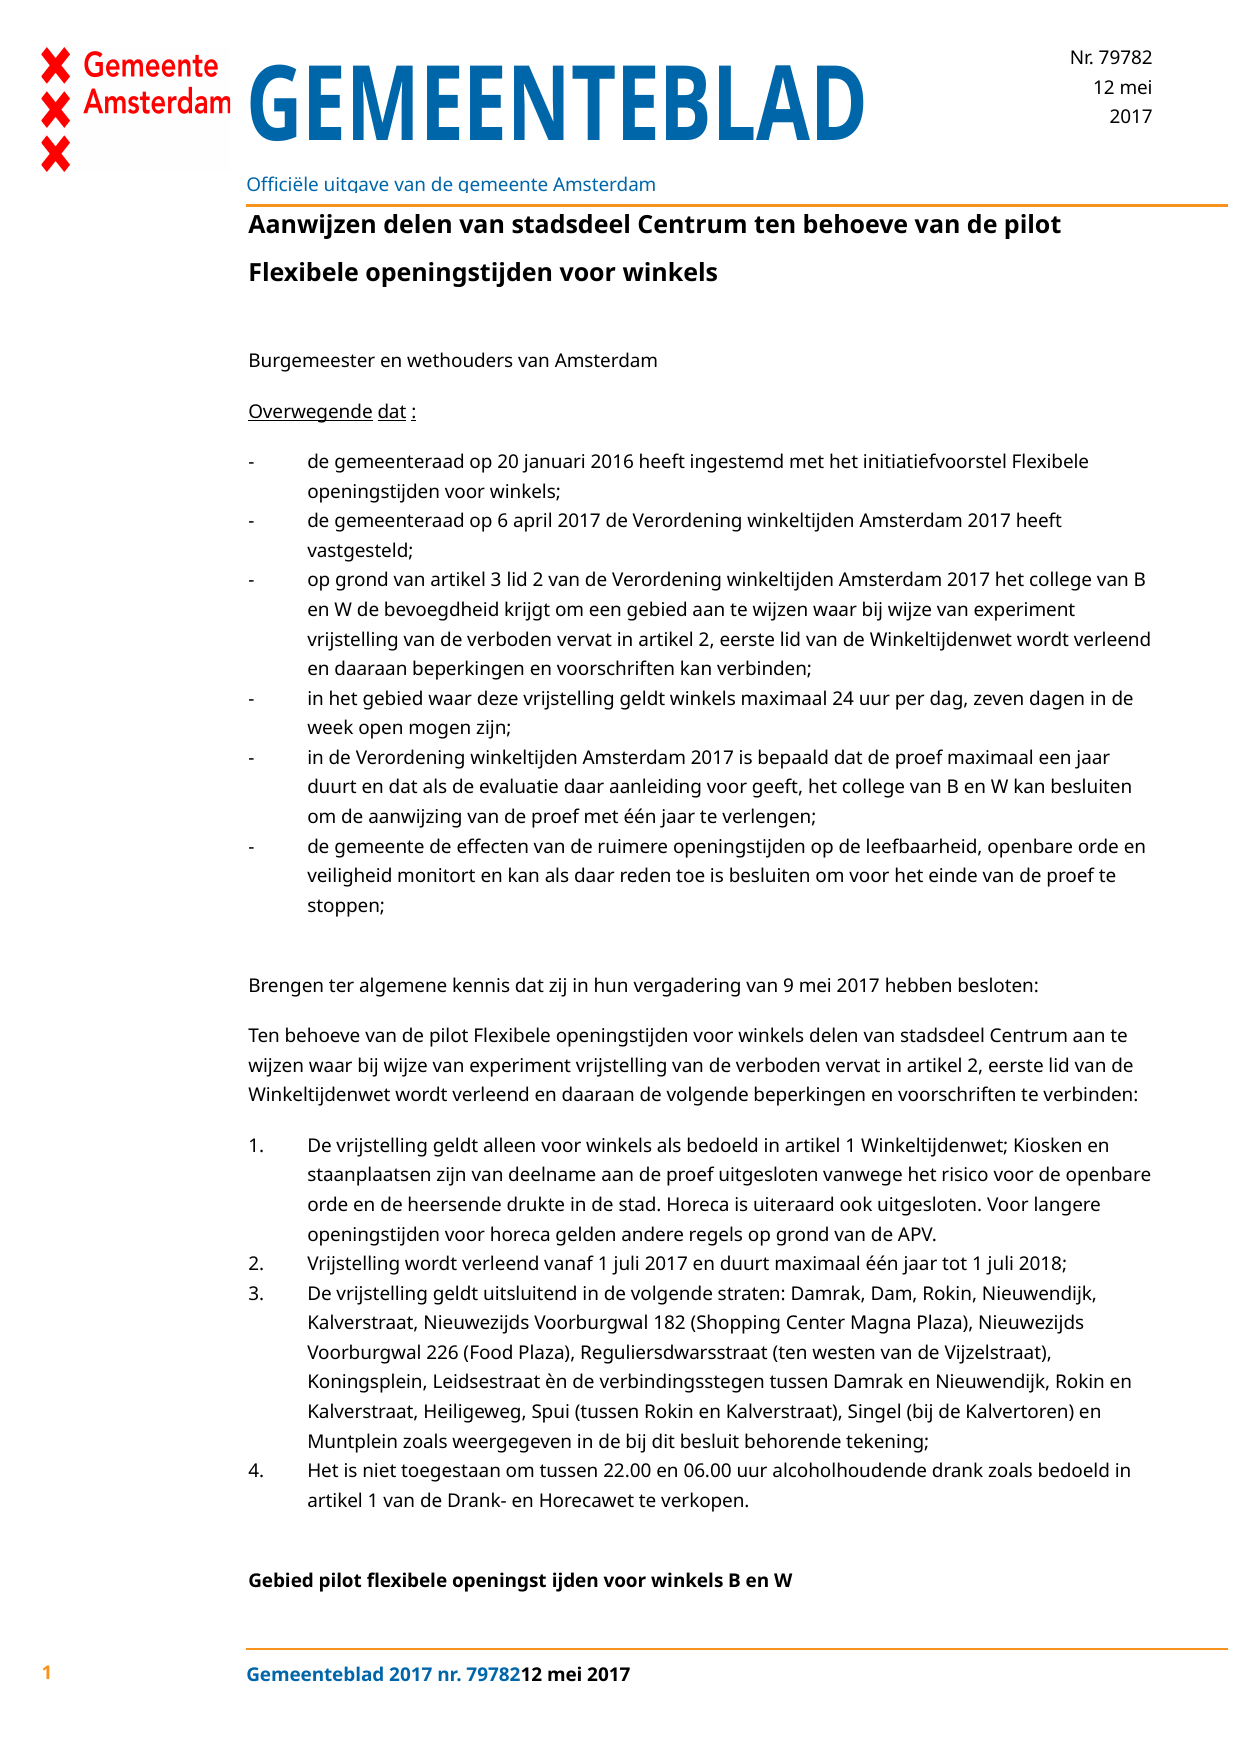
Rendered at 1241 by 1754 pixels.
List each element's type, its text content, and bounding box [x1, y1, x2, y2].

list in de Verordening winkeltijden Amsterdam 2017 is bepaald dat de proef maximaal een jaar duurt en dat als de evaluatie daar aanleiding voor geeft, het college van B en W kan besluiten om de aanwijzing van de proef met één jaar te verlengen; [248, 744, 1152, 829]
text Burgemeester en wethouders van Amsterdam [248, 347, 1152, 373]
text Ten behoeve van de pilot Flexibele openingstijden voor winkels delen van stadsdeel Centrum aan te wijzen waar bij wijze van experiment vrijstelling van de verboden vervat in artikel 2, eerste lid van de Winkeltijdenwet wordt verleend en daaraan de volgende beperkingen en voorschriften te verbinden: [248, 1022, 1152, 1107]
list Het is niet toegestaan om tussen 22.00 en 06.00 uur alcoholhoudende drank zoals bedoeld in artikel 1 van de Drank- en Horecawet te verkopen. [248, 1457, 1152, 1513]
text Gebied pilot flexibele openingst ijden voor winkels B en W [248, 1567, 1152, 1593]
list in het gebied waar deze vrijstelling geldt winkels maximaal 24 uur per dag, zeven dagen in de week open mogen zijn; [248, 685, 1152, 740]
list de gemeente de effecten van de ruimere openingstijden op de leefbaarheid, openbare orde en veiligheid monitort en kan als daar reden toe is besluiten om voor het einde van de proef te stoppen; [248, 833, 1152, 918]
list de gemeenteraad op 6 april 2017 de Verordening winkeltijden Amsterdam 2017 heeft vastgesteld; [248, 507, 1152, 563]
list de gemeenteraad op 20 januari 2016 heeft ingestemd met het initiatiefvoorstel Flexibele openingstijden voor winkels; [248, 448, 1152, 504]
text Overwegende dat : [248, 398, 1152, 424]
list De vrijstelling geldt uitsluitend in de volgende straten: Damrak, Dam, Rokin, Nieuwendijk, Kalverstraat, Nieuwezijds Voorburgwal 182 (Shopping Center Magna Plaza), Nieuwezijds Voorburgwal 226 (Food Plaza), Reguliersdwarsstraat (ten westen van de Vijzelstraat), Koningsplein, Leidsestraat èn de verbindingsstegen tussen Damrak en Nieuwendijk, Rokin en Kalverstraat, Heiligeweg, Spui (tussen Rokin en Kalverstraat), Singel (bij de Kalvertoren) en Muntplein zoals weergegeven in de bij dit besluit behorende tekening; [248, 1280, 1152, 1454]
list op grond van artikel 3 lid 2 van de Verordening winkeltijden Amsterdam 2017 het college van B en W de bevoegdheid krijgt om een gebied aan te wijzen waar bij wijze van experiment vrijstelling van de verboden vervat in artikel 2, eerste lid van de Winkeltijdenwet wordt verleend en daaraan beperkingen en voorschriften kan verbinden; [248, 567, 1152, 681]
list De vrijstelling geldt alleen voor winkels als bedoeld in artikel 1 Winkeltijdenwet; Kiosken en staanplaatsen zijn van deelname aan de proef uitgesloten vanwege het risico voor de openbare orde en de heersende drukte in de stad. Horeca is uiteraard ook uitgesloten. Voor langere openingstijden voor horeca gelden andere regels op grond van de APV. [248, 1132, 1152, 1247]
text Aanwijzen delen van stadsdeel Centrum ten behoeve van de pilot Flexibele openingstijden voor winkels [248, 207, 1152, 288]
text Brengen ter algemene kennis dat zij in hun vergadering van 9 mei 2017 hebben besloten: [248, 972, 1152, 998]
picture [41, 47, 231, 172]
list Vrijstelling wordt verleend vanaf 1 juli 2017 en duurt maximaal één jaar tot 1 juli 2018; [248, 1250, 1152, 1276]
